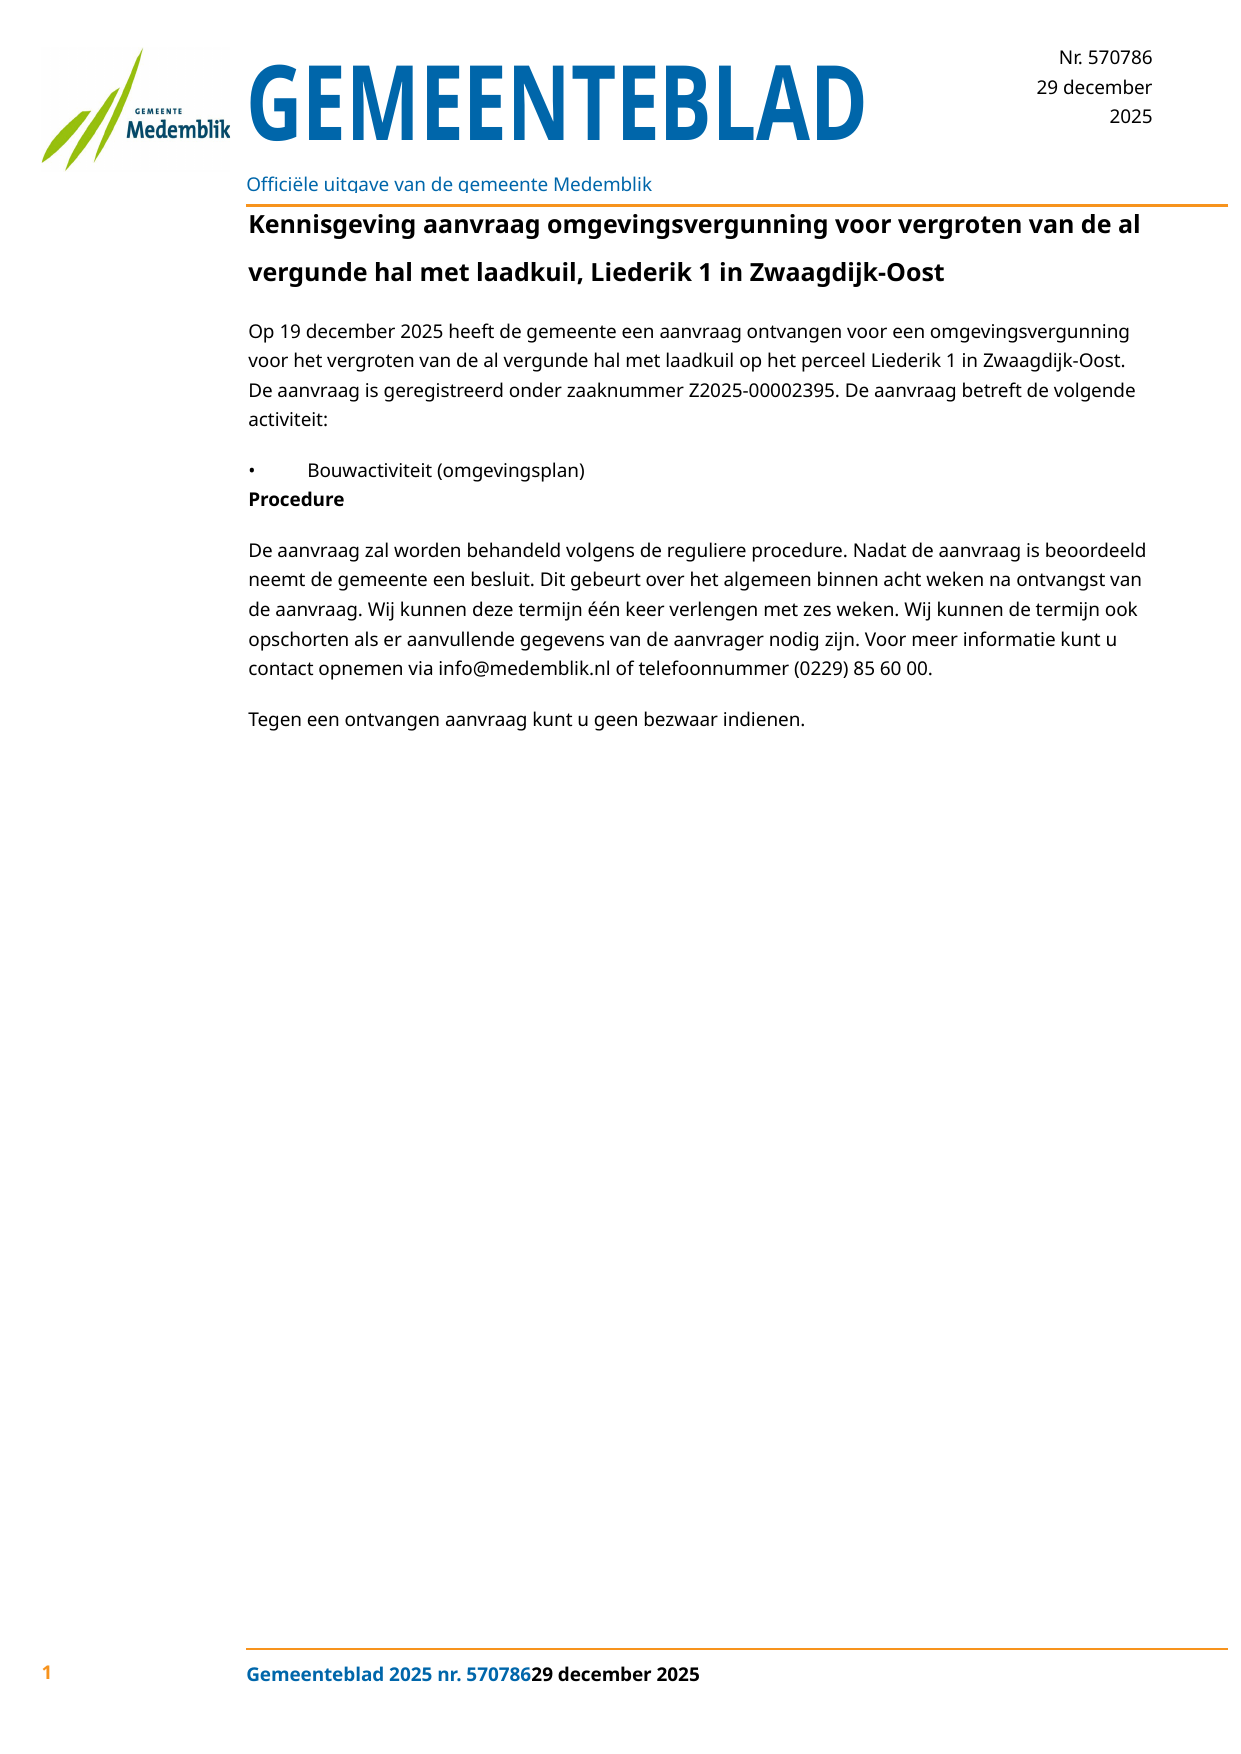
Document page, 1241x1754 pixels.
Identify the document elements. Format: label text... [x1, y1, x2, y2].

text Tegen een ontvangen aanvraag kunt u geen bezwaar indienen. [248, 706, 1152, 732]
text De aanvraag zal worden behandeld volgens de reguliere procedure. Nadat de aanvraag is beoordeeld neemt de gemeente een besluit. Dit gebeurt over het algemeen binnen acht weken na ontvangst van de aanvraag. Wij kunnen deze termijn één keer verlengen met zes weken. Wij kunnen de termijn ook opschorten als er aanvullende gegevens van de aanvrager nodig zijn. Voor meer informatie kunt u contact opnemen via info@medemblik.nl of telefoonnummer (0229) 85 60 00. [248, 537, 1152, 681]
text Kennisgeving aanvraag omgevingsvergunning voor vergroten van de al vergunde hal met laadkuil, Liederik 1 in Zwaagdijk-Oost [248, 207, 1152, 288]
text Procedure [248, 487, 1152, 512]
list Bouwactiviteit (omgevingsplan) [248, 457, 1152, 483]
text Op 19 december 2025 heeft de gemeente een aanvraag ontvangen voor een omgevingsvergunning voor het vergroten van de al vergunde hal met laadkuil op het perceel Liederik 1 in Zwaagdijk-Oost. De aanvraag is geregistreerd onder zaaknummer Z2025-00002395. De aanvraag betreft de volgende activiteit: [248, 318, 1152, 432]
picture [41, 47, 231, 172]
